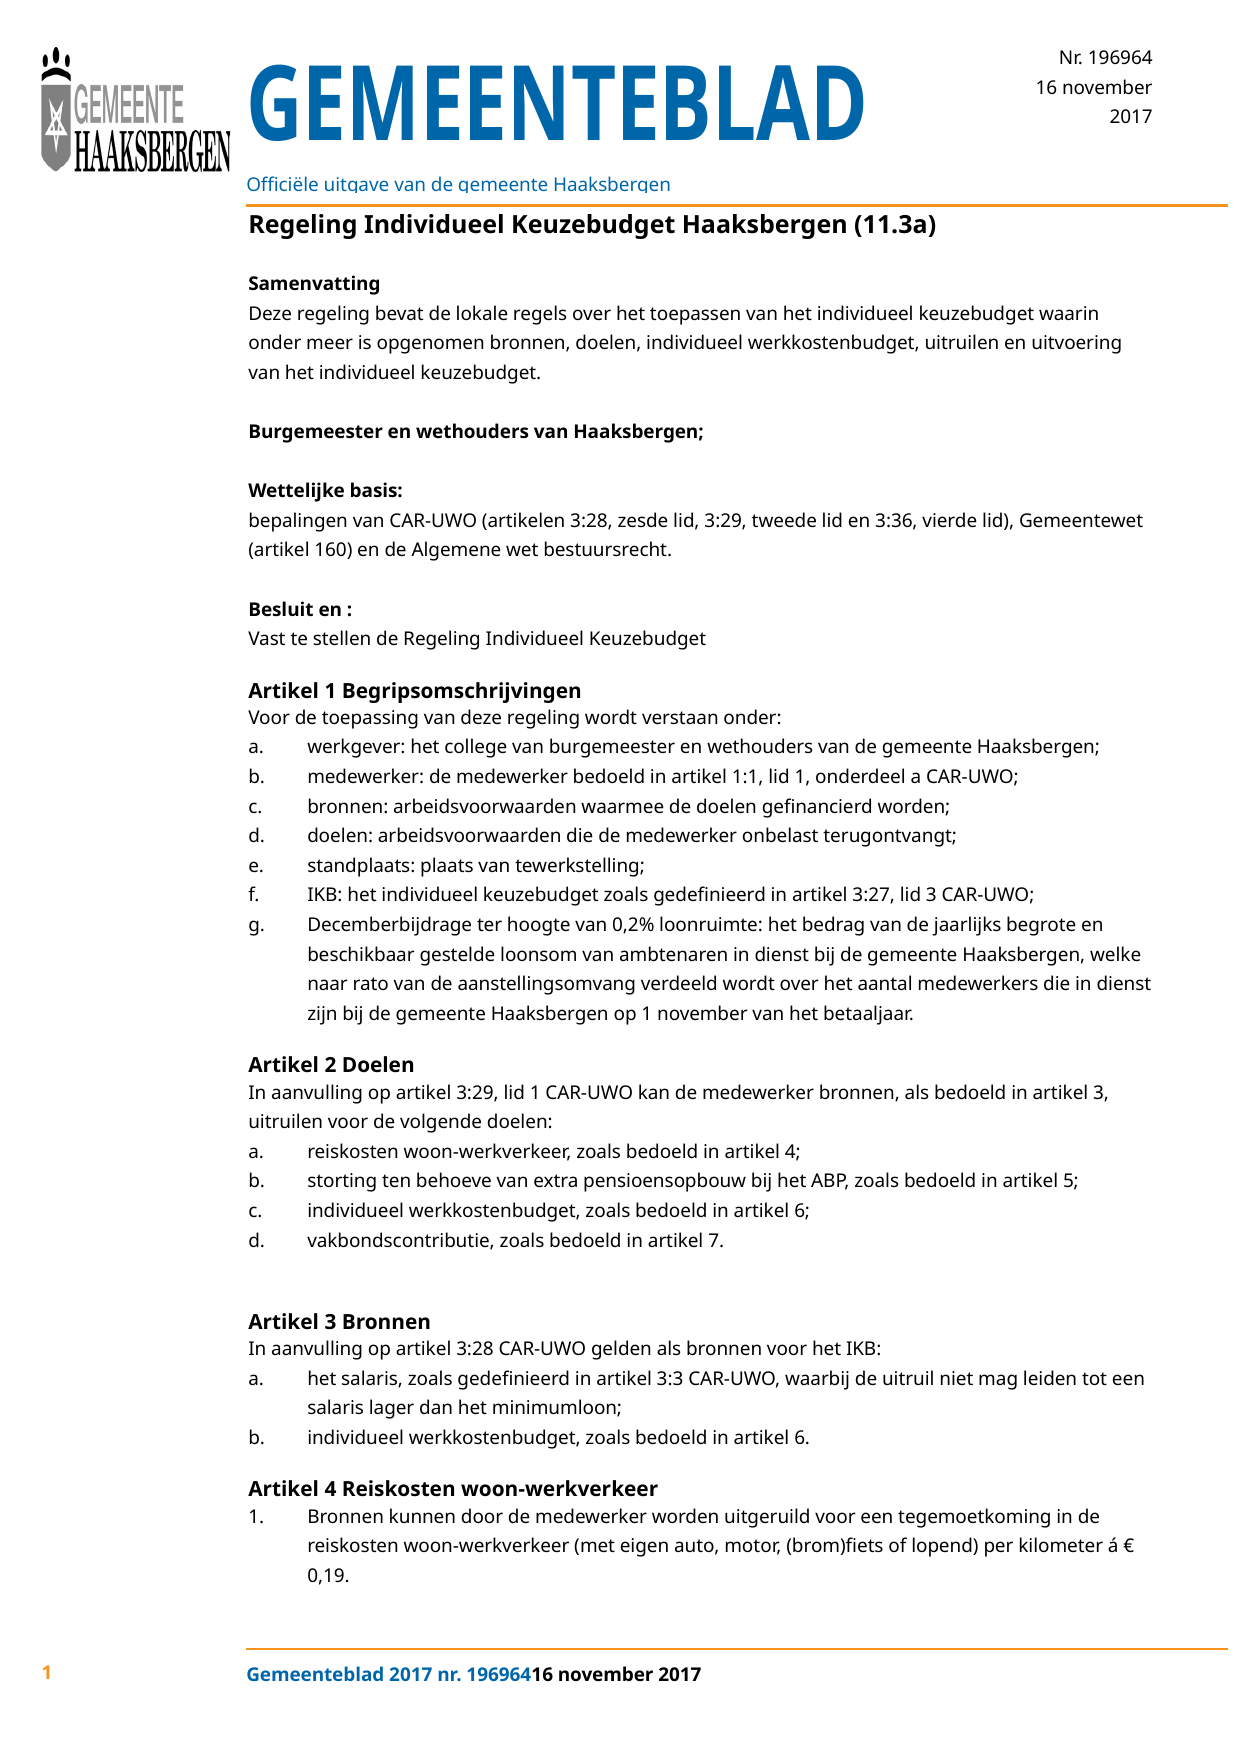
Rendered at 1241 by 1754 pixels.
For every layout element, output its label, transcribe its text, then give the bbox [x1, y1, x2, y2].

list individueel werkkostenbudget, zoals bedoeld in artikel 6; [248, 1197, 1152, 1223]
list vakbondscontributie, zoals bedoeld in artikel 7. [248, 1227, 1152, 1252]
text Artikel 4 Reiskosten woon-werkverkeer [248, 1474, 1152, 1503]
text Vast te stellen de Regeling Individueel Keuzebudget [248, 625, 1152, 651]
list IKB: het individueel keuzebudget zoals gedefinieerd in artikel 3:27, lid 3 CAR-UWO; [248, 882, 1152, 907]
text Besluit en : [248, 596, 1152, 621]
text In aanvulling op artikel 3:28 CAR-UWO gelden als bronnen voor het IKB: [248, 1335, 1152, 1361]
list bronnen: arbeidsvoorwaarden waarmee de doelen gefinancierd worden; [248, 793, 1152, 819]
text Deze regeling bevat de lokale regels over het toepassen van het individueel keuzebudget waarin onder meer is opgenomen bronnen, doelen, individueel werkkostenbudget, uitruilen en uitvoering van het individueel keuzebudget. [248, 300, 1152, 385]
list Decemberbijdrage ter hoogte van 0,2% loonruimte: het bedrag van de jaarlijks begrote en beschikbaar gestelde loonsom van ambtenaren in dienst bij de gemeente Haaksbergen, welke naar rato van de aanstellingsomvang verdeeld wordt over het aantal medewerkers die in dienst zijn bij de gemeente Haaksbergen op 1 november van het betaaljaar. [248, 911, 1152, 1026]
text Artikel 3 Bronnen [248, 1307, 1152, 1335]
text Artikel 1 Begripsomschrijvingen [248, 676, 1152, 704]
picture [41, 47, 231, 172]
list reiskosten woon-werkverkeer, zoals bedoeld in artikel 4; [248, 1138, 1152, 1164]
text Artikel 2 Doelen [248, 1050, 1152, 1079]
text Samenvatting [248, 270, 1152, 296]
list het salaris, zoals gedefinieerd in artikel 3:3 CAR-UWO, waarbij de uitruil niet mag leiden tot een salaris lager dan het minimumloon; [248, 1365, 1152, 1420]
text Burgemeester en wethouders van Haaksbergen; [248, 418, 1152, 444]
list werkgever: het college van burgemeester en wethouders van de gemeente Haaksbergen; [248, 734, 1152, 759]
text Regeling Individueel Keuzebudget Haaksbergen (11.3a) [248, 207, 1152, 241]
list standplaats: plaats van tewerkstelling; [248, 852, 1152, 878]
text Wettelijke basis: [248, 477, 1152, 503]
list Bronnen kunnen door de medewerker worden uitgeruild voor een tegemoetkoming in de reiskosten woon-werkverkeer (met eigen auto, motor, (brom)fiets of lopend) per kilometer á € 0,19. [248, 1503, 1152, 1588]
text bepalingen van CAR-UWO (artikelen 3:28, zesde lid, 3:29, tweede lid en 3:36, vierde lid), Gemeentewet (artikel 160) en de Algemene wet bestuursrecht. [248, 507, 1152, 562]
text In aanvulling op artikel 3:29, lid 1 CAR-UWO kan de medewerker bronnen, als bedoeld in artikel 3, uitruilen voor de volgende doelen: [248, 1079, 1152, 1134]
list medewerker: de medewerker bedoeld in artikel 1:1, lid 1, onderdeel a CAR-UWO; [248, 763, 1152, 789]
list individueel werkkostenbudget, zoals bedoeld in artikel 6. [248, 1424, 1152, 1450]
list doelen: arbeidsvoorwaarden die de medewerker onbelast terugontvangt; [248, 822, 1152, 848]
list storting ten behoeve van extra pensioensopbouw bij het ABP, zoals bedoeld in artikel 5; [248, 1168, 1152, 1193]
text Voor de toepassing van deze regeling wordt verstaan onder: [248, 704, 1152, 730]
